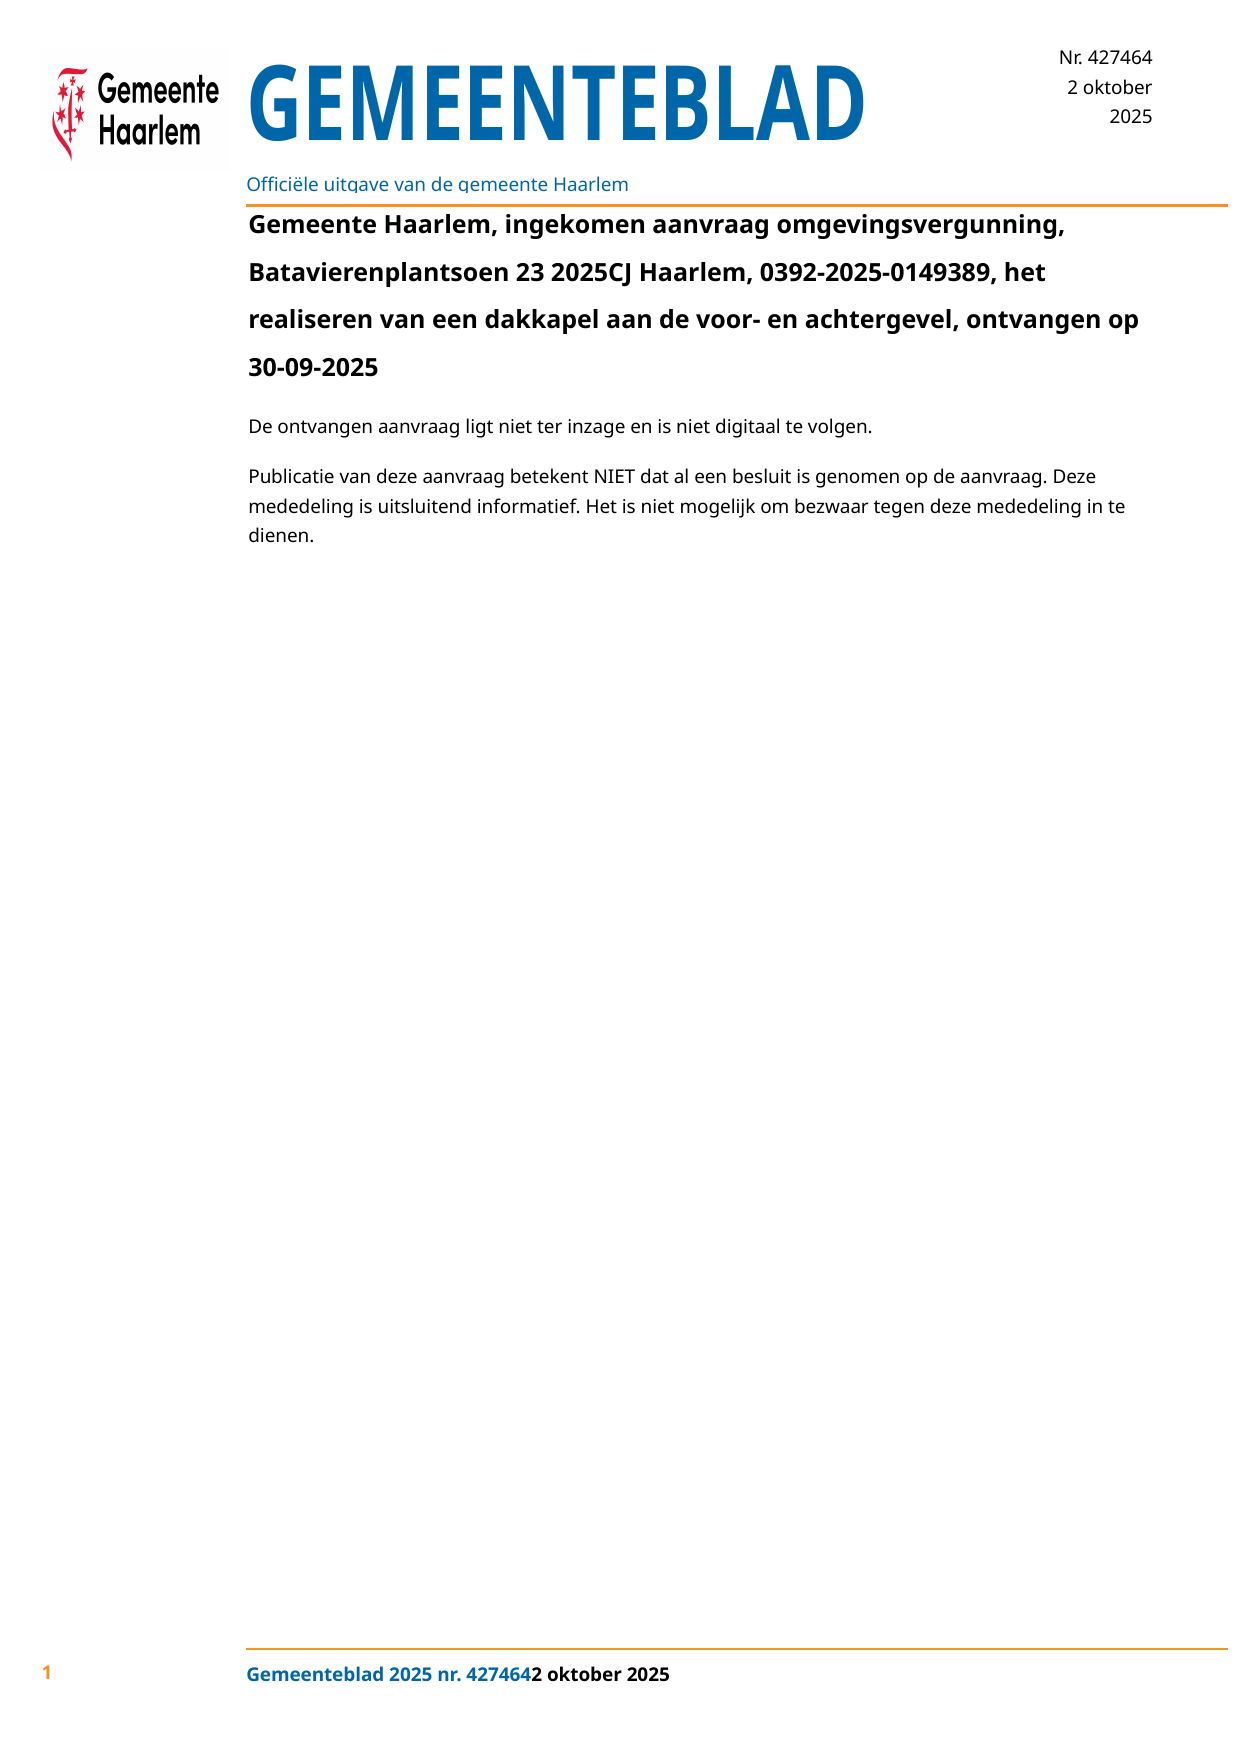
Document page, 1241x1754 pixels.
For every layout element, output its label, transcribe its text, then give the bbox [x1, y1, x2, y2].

text Publicatie van deze aanvraag betekent NIET dat al een besluit is genomen op de aanvraag. Deze mededeling is uitsluitend informatief. Het is niet mogelijk om bezwaar tegen deze mededeling in te dienen. [248, 463, 1152, 548]
picture [41, 47, 231, 172]
text Gemeente Haarlem, ingekomen aanvraag omgevingsvergunning, Batavierenplantsoen 23 2025CJ Haarlem, 0392-2025-0149389, het realiseren van een dakkapel aan de voor- en achtergevel, ontvangen op 30-09-2025 [248, 207, 1152, 384]
text De ontvangen aanvraag ligt niet ter inzage en is niet digitaal te volgen. [248, 413, 1152, 439]
